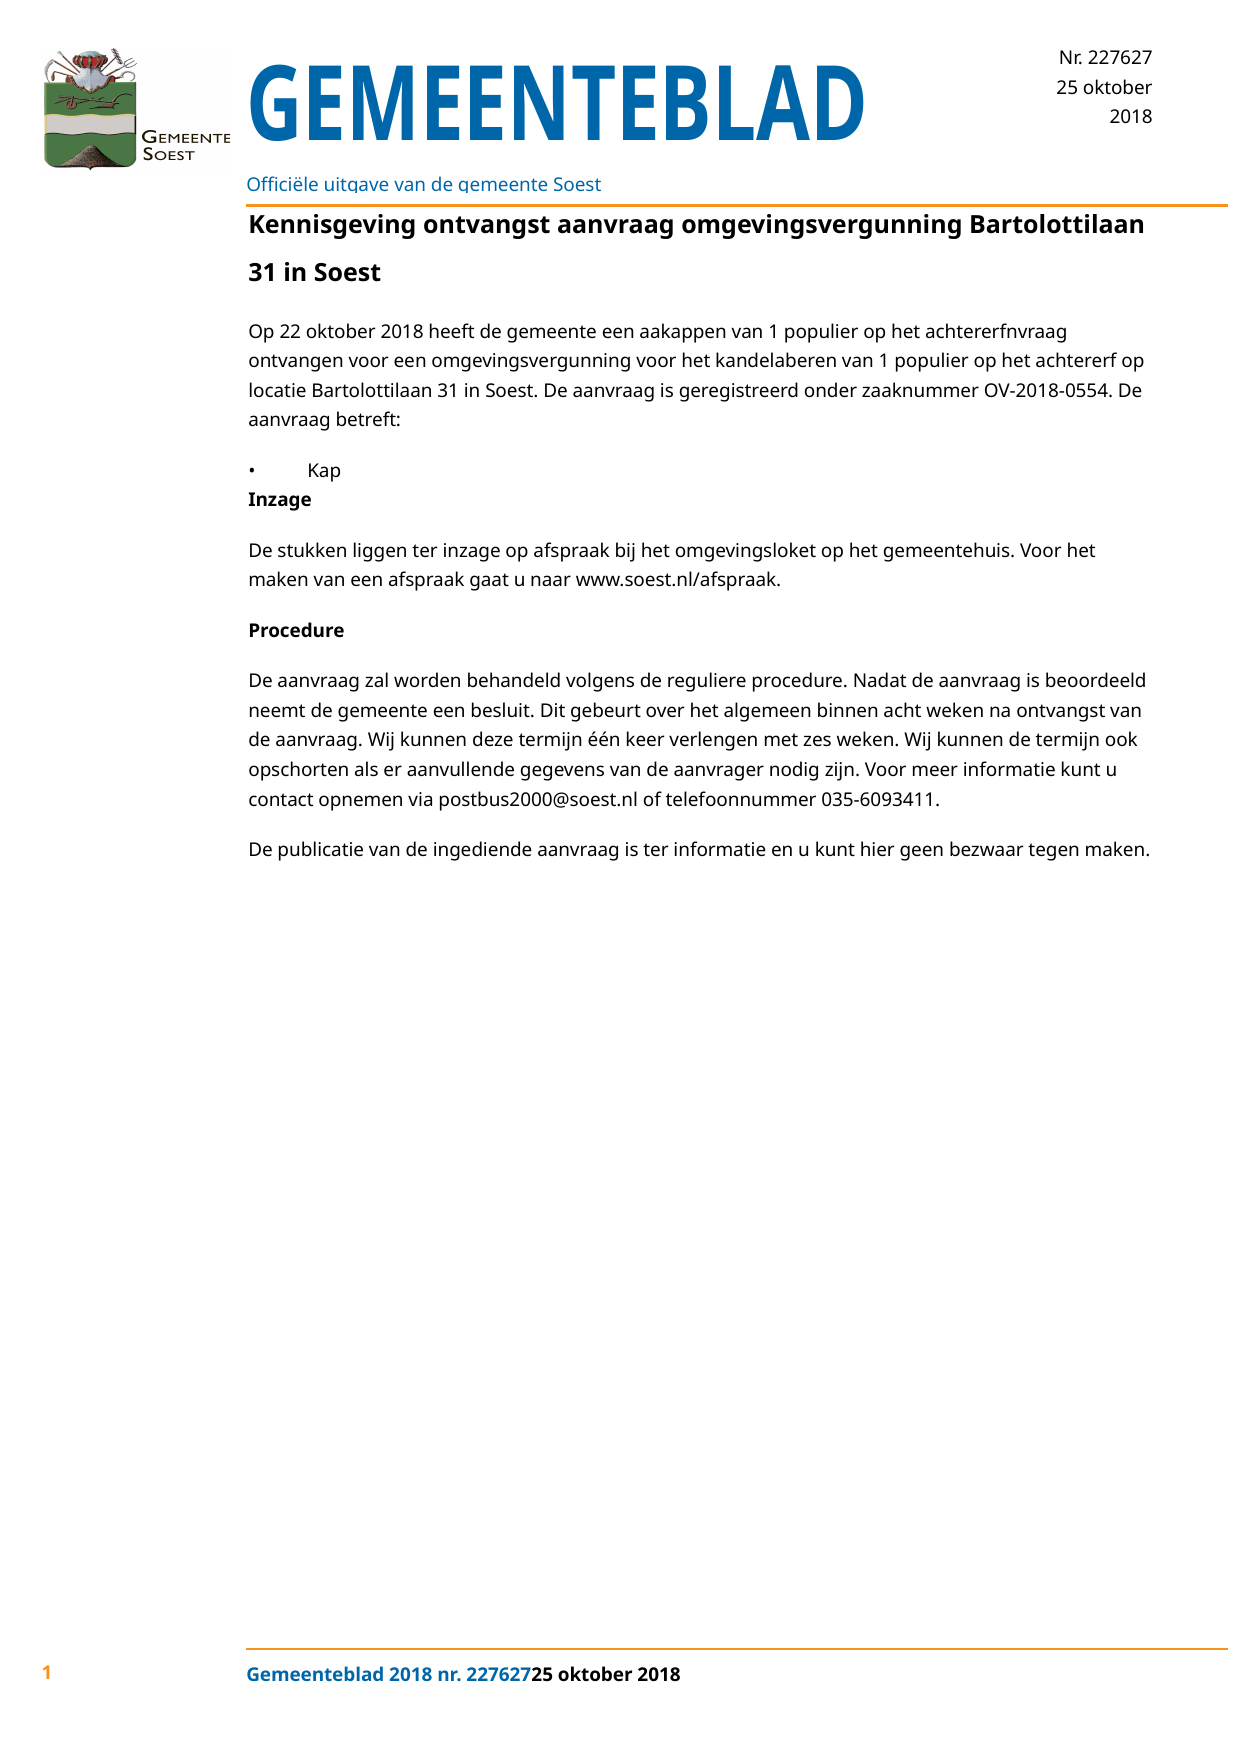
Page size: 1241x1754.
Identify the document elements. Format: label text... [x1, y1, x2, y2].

text Procedure [248, 617, 1152, 643]
picture [41, 47, 231, 172]
text Op 22 oktober 2018 heeft de gemeente een aakappen van 1 populier op het achtererfnvraag ontvangen voor een omgevingsvergunning voor het kandelaberen van 1 populier op het achtererf op locatie Bartolottilaan 31 in Soest. De aanvraag is geregistreerd onder zaaknummer OV-2018-0554. De aanvraag betreft: [248, 318, 1152, 432]
text De stukken liggen ter inzage op afspraak bij het omgevingsloket op het gemeentehuis. Voor het maken van een afspraak gaat u naar www.soest.nl/afspraak. [248, 537, 1152, 592]
text De aanvraag zal worden behandeld volgens de reguliere procedure. Nadat de aanvraag is beoordeeld neemt de gemeente een besluit. Dit gebeurt over het algemeen binnen acht weken na ontvangst van de aanvraag. Wij kunnen deze termijn één keer verlengen met zes weken. Wij kunnen de termijn ook opschorten als er aanvullende gegevens van de aanvrager nodig zijn. Voor meer informatie kunt u contact opnemen via postbus2000@soest.nl of telefoonnummer 035-6093411. [248, 667, 1152, 812]
text De publicatie van de ingediende aanvraag is ter informatie en u kunt hier geen bezwaar tegen maken. [248, 836, 1152, 862]
list Kap [248, 457, 1152, 483]
text Inzage [248, 487, 1152, 512]
text Kennisgeving ontvangst aanvraag omgevingsvergunning Bartolottilaan 31 in Soest [248, 207, 1152, 288]
